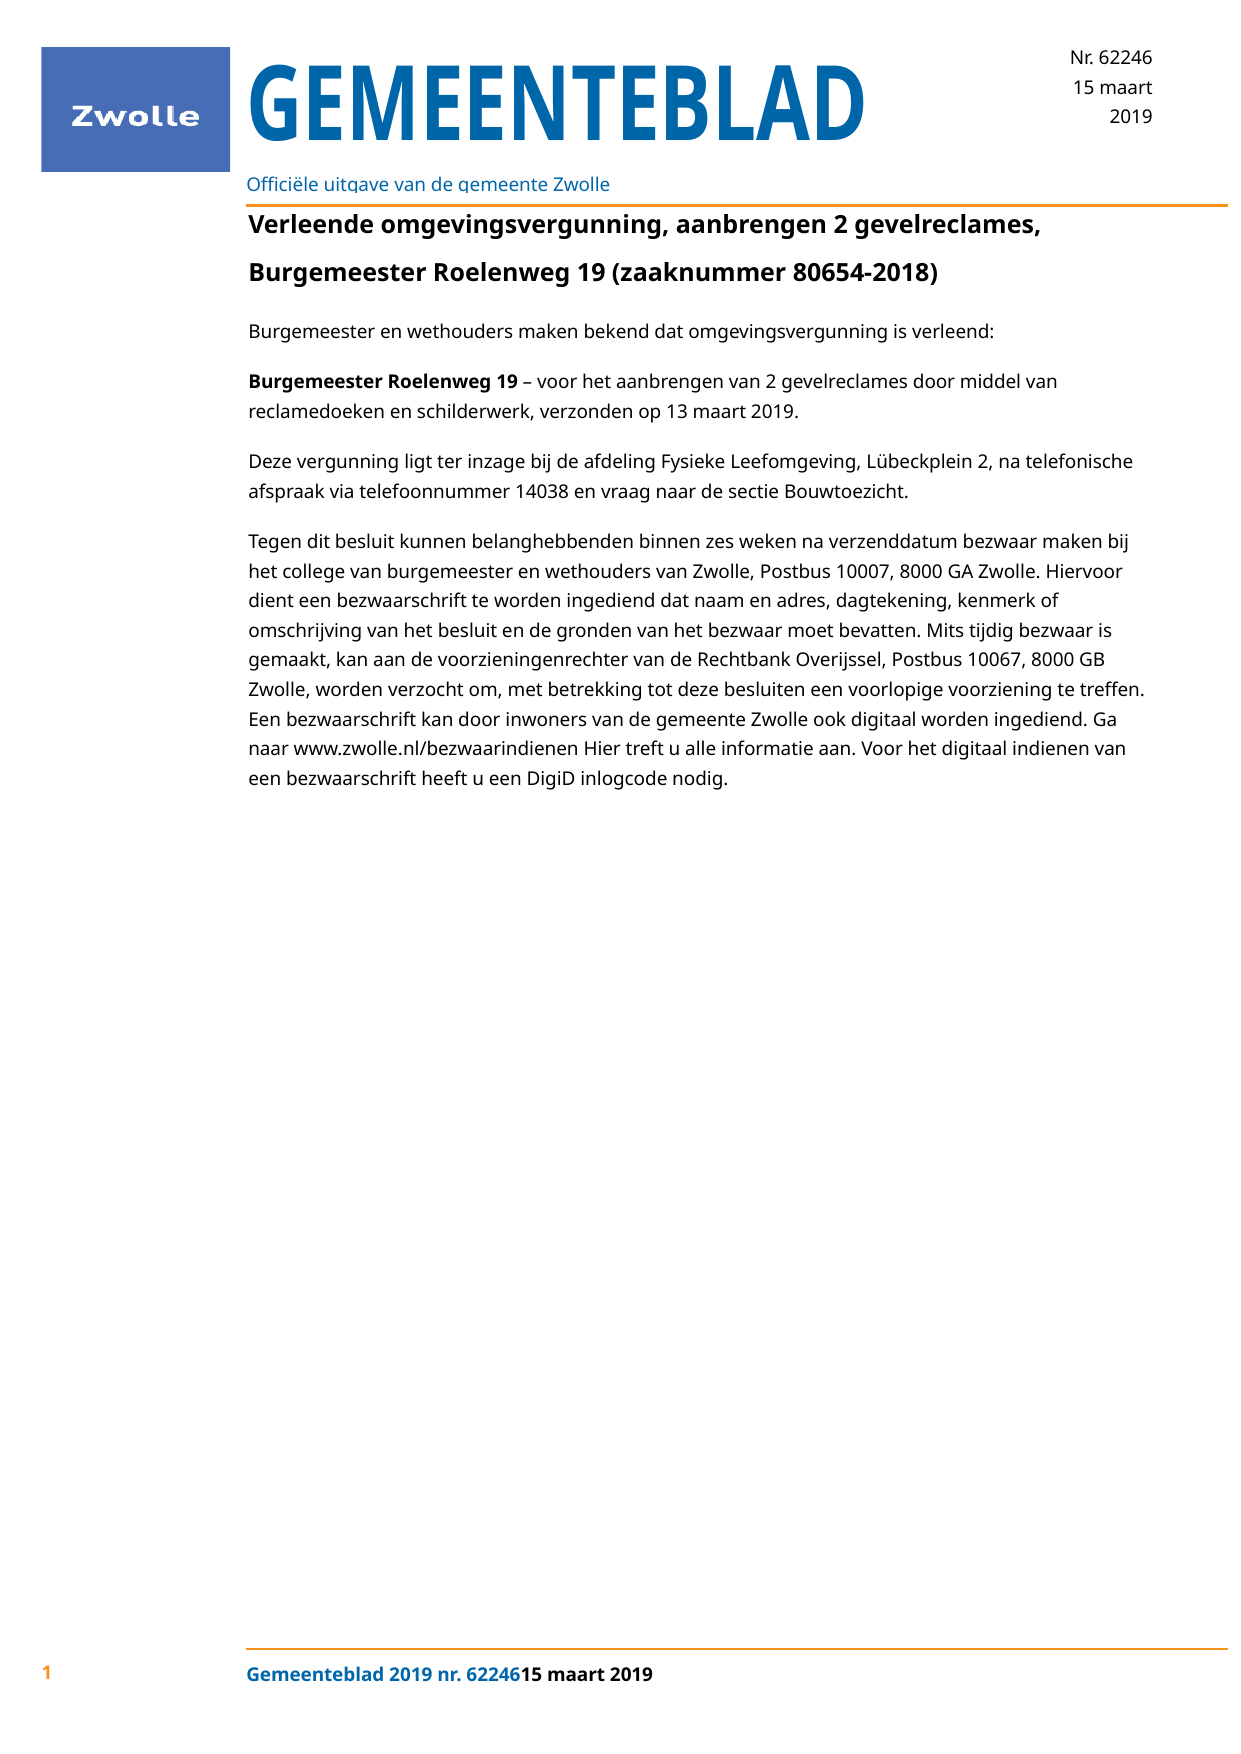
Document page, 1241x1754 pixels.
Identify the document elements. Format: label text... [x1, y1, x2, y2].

text Deze vergunning ligt ter inzage bij de afdeling Fysieke Leefomgeving, Lübeckplein 2, na telefonische afspraak via telefoonnummer 14038 en vraag naar de sectie Bouwtoezicht. [248, 448, 1152, 504]
text Verleende omgevingsvergunning, aanbrengen 2 gevelreclames, Burgemeester Roelenweg 19 (zaaknummer 80654-2018) [248, 207, 1152, 288]
text Burgemeester en wethouders maken bekend dat omgevingsvergunning is verleend: [248, 318, 1152, 344]
picture [41, 47, 231, 172]
text Burgemeester Roelenweg 19 – voor het aanbrengen van 2 gevelreclames door middel van reclamedoeken en schilderwerk, verzonden op 13 maart 2019. [248, 368, 1152, 424]
text Tegen dit besluit kunnen belanghebbenden binnen zes weken na verzenddatum bezwaar maken bij het college van burgemeester en wethouders van Zwolle, Postbus 10007, 8000 GA Zwolle. Hiervoor dient een bezwaarschrift te worden ingediend dat naam en adres, dagtekening, kenmerk of omschrijving van het besluit en de gronden van het bezwaar moet bevatten. Mits tijdig bezwaar is gemaakt, kan aan de voorzieningenrechter van de Rechtbank Overijssel, Postbus 10067, 8000 GB Zwolle, worden verzocht om, met betrekking tot deze besluiten een voorlopige voorziening te treffen. Een bezwaarschrift kan door inwoners van de gemeente Zwolle ook digitaal worden ingediend. Ga naar www.zwolle.nl/bezwaarindienen Hier treft u alle informatie aan. Voor het digitaal indienen van een bezwaarschrift heeft u een DigiD inlogcode nodig. [248, 528, 1152, 791]
